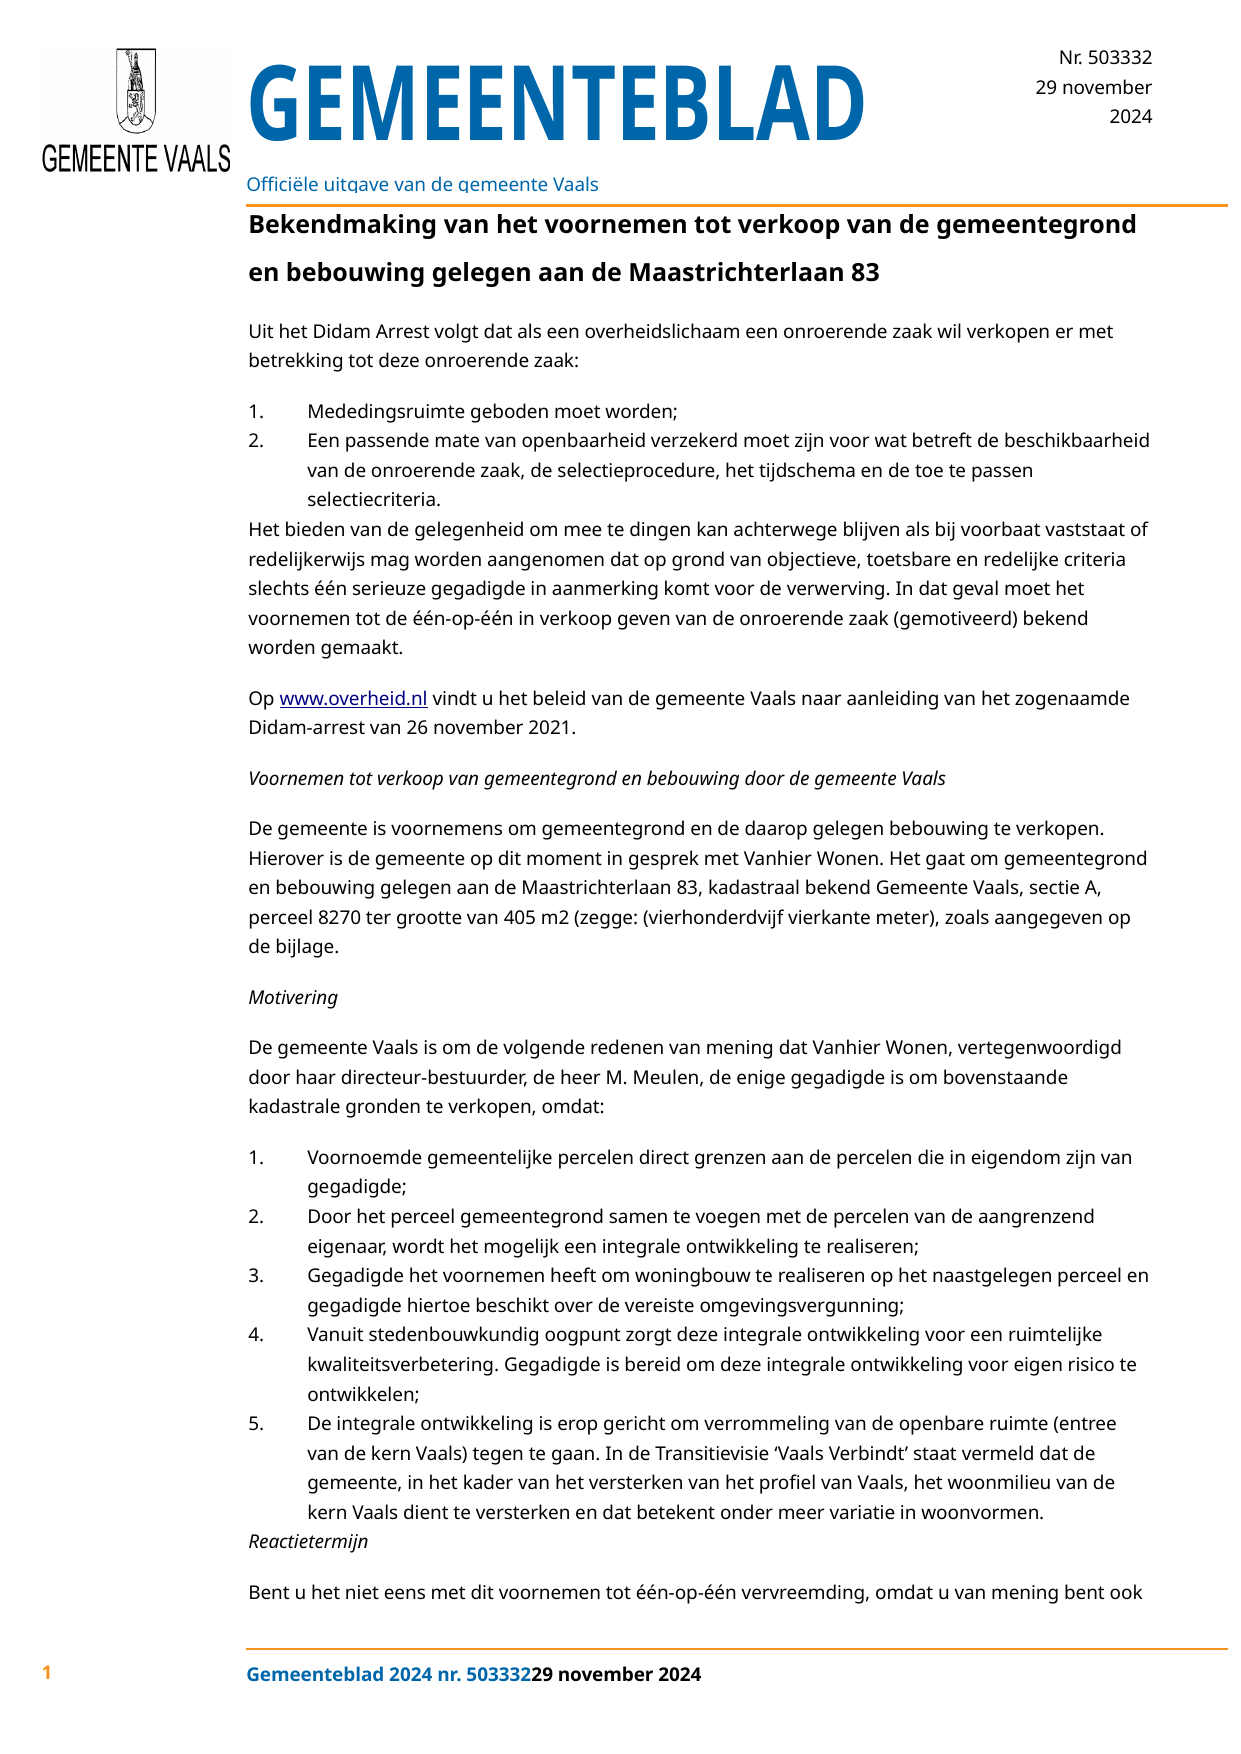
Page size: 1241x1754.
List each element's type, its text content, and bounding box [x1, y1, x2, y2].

text Bekendmaking van het voornemen tot verkoop van de gemeentegrond en bebouwing gelegen aan de Maastrichterlaan 83 [248, 207, 1152, 288]
list Voornoemde gemeentelijke percelen direct grenzen aan de percelen die in eigendom zijn van gegadigde; [248, 1144, 1152, 1199]
text Bent u het niet eens met dit voornemen tot één-op-één vervreemding, omdat u van mening bent ook [248, 1579, 1152, 1605]
list Een passende mate van openbaarheid verzekerd moet zijn voor wat betreft de beschikbaarheid van de onroerende zaak, de selectieprocedure, het tijdschema en de toe te passen selectiecriteria. [248, 427, 1152, 512]
text Uit het Didam Arrest volgt dat als een overheidslichaam een onroerende zaak wil verkopen er met betrekking tot deze onroerende zaak: [248, 318, 1152, 373]
text Voornemen tot verkoop van gemeentegrond en bebouwing door de gemeente Vaals [248, 765, 1152, 791]
text Reactietermijn [248, 1529, 1152, 1554]
text Het bieden van de gelegenheid om mee te dingen kan achterwege blijven als bij voorbaat vaststaat of redelijkerwijs mag worden aangenomen dat op grond van objectieve, toetsbare en redelijke criteria slechts één serieuze gegadigde in aanmerking komt voor de verwerving. In dat geval moet het voornemen tot de één-op-één in verkoop geven van de onroerende zaak (gemotiveerd) bekend worden gemaakt. [248, 516, 1152, 660]
list Door het perceel gemeentegrond samen te voegen met de percelen van de aangrenzend eigenaar, wordt het mogelijk een integrale ontwikkeling te realiseren; [248, 1203, 1152, 1259]
text Motivering [248, 984, 1152, 1010]
text De gemeente is voornemens om gemeentegrond en de daarop gelegen bebouwing te verkopen. Hierover is de gemeente op dit moment in gesprek met Vanhier Wonen. Het gaat om gemeentegrond en bebouwing gelegen aan de Maastrichterlaan 83, kadastraal bekend Gemeente Vaals, sectie A, perceel 8270 ter grootte van 405 m2 (zegge: (vierhonderdvijf vierkante meter), zoals aangegeven op de bijlage. [248, 815, 1152, 959]
list Mededingsruimte geboden moet worden; [248, 398, 1152, 424]
list De integrale ontwikkeling is erop gericht om verrommeling van de openbare ruimte (entree van de kern Vaals) tegen te gaan. In de Transitievisie ‘Vaals Verbindt’ staat vermeld dat de gemeente, in het kader van het versterken van het profiel van Vaals, het woonmilieu van de kern Vaals dient te versterken en dat betekent onder meer variatie in woonvormen. [248, 1410, 1152, 1525]
list Gegadigde het voornemen heeft om woningbouw te realiseren op het naastgelegen perceel en gegadigde hiertoe beschikt over de vereiste omgevingsvergunning; [248, 1262, 1152, 1318]
list Vanuit stedenbouwkundig oogpunt zorgt deze integrale ontwikkeling voor een ruimtelijke kwaliteitsverbetering. Gegadigde is bereid om deze integrale ontwikkeling voor eigen risico te ontwikkelen; [248, 1322, 1152, 1407]
text Op www.overheid.nl vindt u het beleid van de gemeente Vaals naar aanleiding van het zogenaamde Didam-arrest van 26 november 2021. [248, 685, 1152, 740]
picture [41, 47, 231, 172]
text De gemeente Vaals is om de volgende redenen van mening dat Vanhier Wonen, vertegenwoordigd door haar directeur-bestuurder, de heer M. Meulen, de enige gegadigde is om bovenstaande kadastrale gronden te verkopen, omdat: [248, 1034, 1152, 1119]
